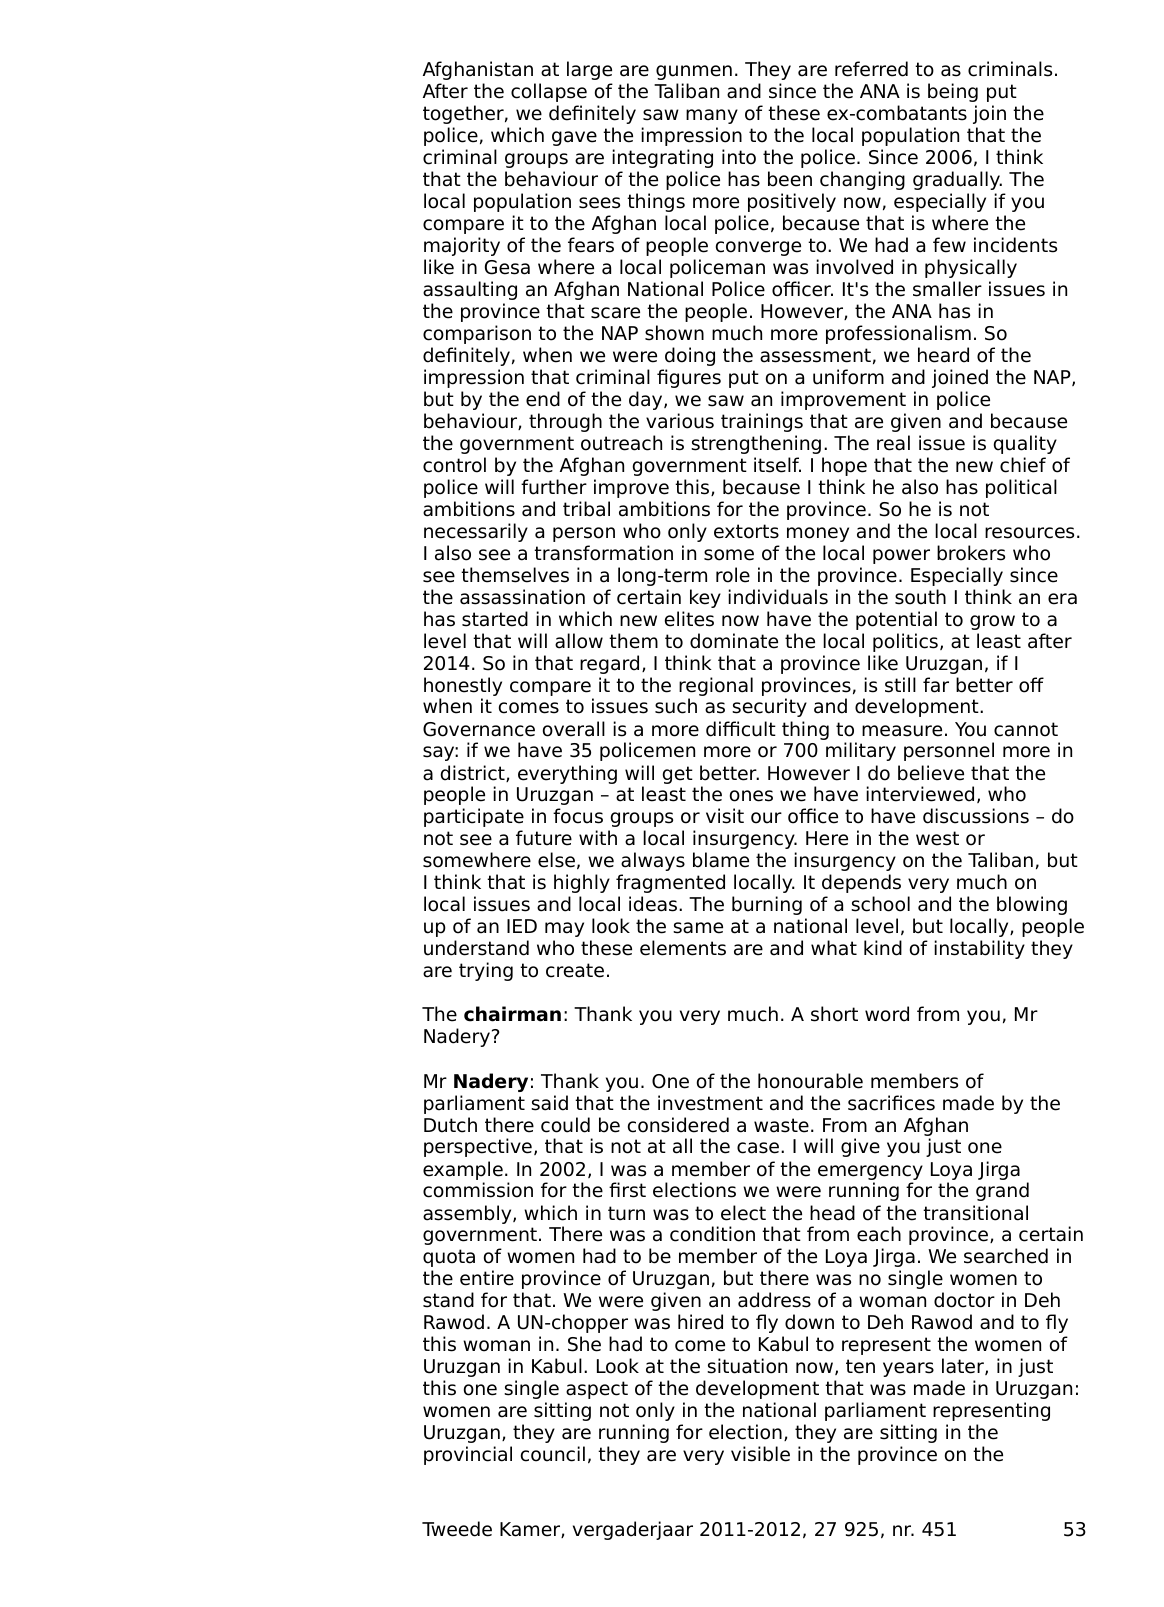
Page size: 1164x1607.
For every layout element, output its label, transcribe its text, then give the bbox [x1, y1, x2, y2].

text I also see a transformation in some of the local power brokers who see themselves in a long-term role in the province. Especially since the assassination of certain key individuals in the south I think an era has started in which new elites now have the potential to grow to a level that will allow them to dominate the local politics, at least after 2014. So in that regard, I think that a province like Uruzgan, if I honestly compare it to the regional provinces, is still far better off when it comes to issues such as security and development. Governance overall is a more difficult thing to measure. You cannot say: if we have 35 policemen more or 700 military personnel more in a district, everything will get better. However I do believe that the people in Uruzgan – at least the ones we have interviewed, who participate in focus groups or visit our office to have discussions – do not see a future with a local insurgency. Here in the west or somewhere else, we always blame the insurgency on the Taliban, but I think that is highly fragmented locally. It depends very much on local issues and local ideas. The burning of a school and the blowing up of an IED may look the same at a national level, but locally, people understand who these elements are and what kind of instability they are trying to create. [422, 543, 1087, 982]
text The chairman: Thank you very much. A short word from you, Mr Nadery? [422, 1004, 1087, 1048]
text Afghanistan at large are gunmen. They are referred to as criminals. After the collapse of the Taliban and since the ANA is being put together, we definitely saw many of these ex-combatants join the police, which gave the impression to the local population that the criminal groups are integrating into the police. Since 2006, I think that the behaviour of the police has been changing gradually. The local population sees things more positively now, especially if you compare it to the Afghan local police, because that is where the majority of the fears of people converge to. We had a few incidents like in Gesa where a local policeman was involved in physically assaulting an Afghan National Police officer. It's the smaller issues in the province that scare the people. However, the ANA has in comparison to the NAP shown much more professionalism. So definitely, when we were doing the assessment, we heard of the impression that criminal figures put on a uniform and joined the NAP, but by the end of the day, we saw an improvement in police behaviour, through the various trainings that are given and because the government outreach is strengthening. The real issue is quality control by the Afghan government itself. I hope that the new chief of police will further improve this, because I think he also has political ambitions and tribal ambitions for the province. So he is not necessarily a person who only extorts money and the local resources. [422, 59, 1087, 543]
text Mr Nadery: Thank you. One of the honourable members of parliament said that the investment and the sacrifices made by the Dutch there could be considered a waste. From an Afghan perspective, that is not at all the case. I will give you just one example. In 2002, I was a member of the emergency Loya Jirga commission for the first elections we were running for the grand assembly, which in turn was to elect the head of the transitional government. There was a condition that from each province, a certain quota of women had to be member of the Loya Jirga. We searched in the entire province of Uruzgan, but there was no single women to stand for that. We were given an address of a woman doctor in Deh Rawod. A UN-chopper was hired to fly down to Deh Rawod and to fly this woman in. She had to come to Kabul to represent the women of Uruzgan in Kabul. Look at the situation now, ten years later, in just this one single aspect of the development that was made in Uruzgan: women are sitting not only in the national parliament representing Uruzgan, they are running for election, they are sitting in the provincial council, they are very visible in the province on the [422, 1071, 1087, 1466]
